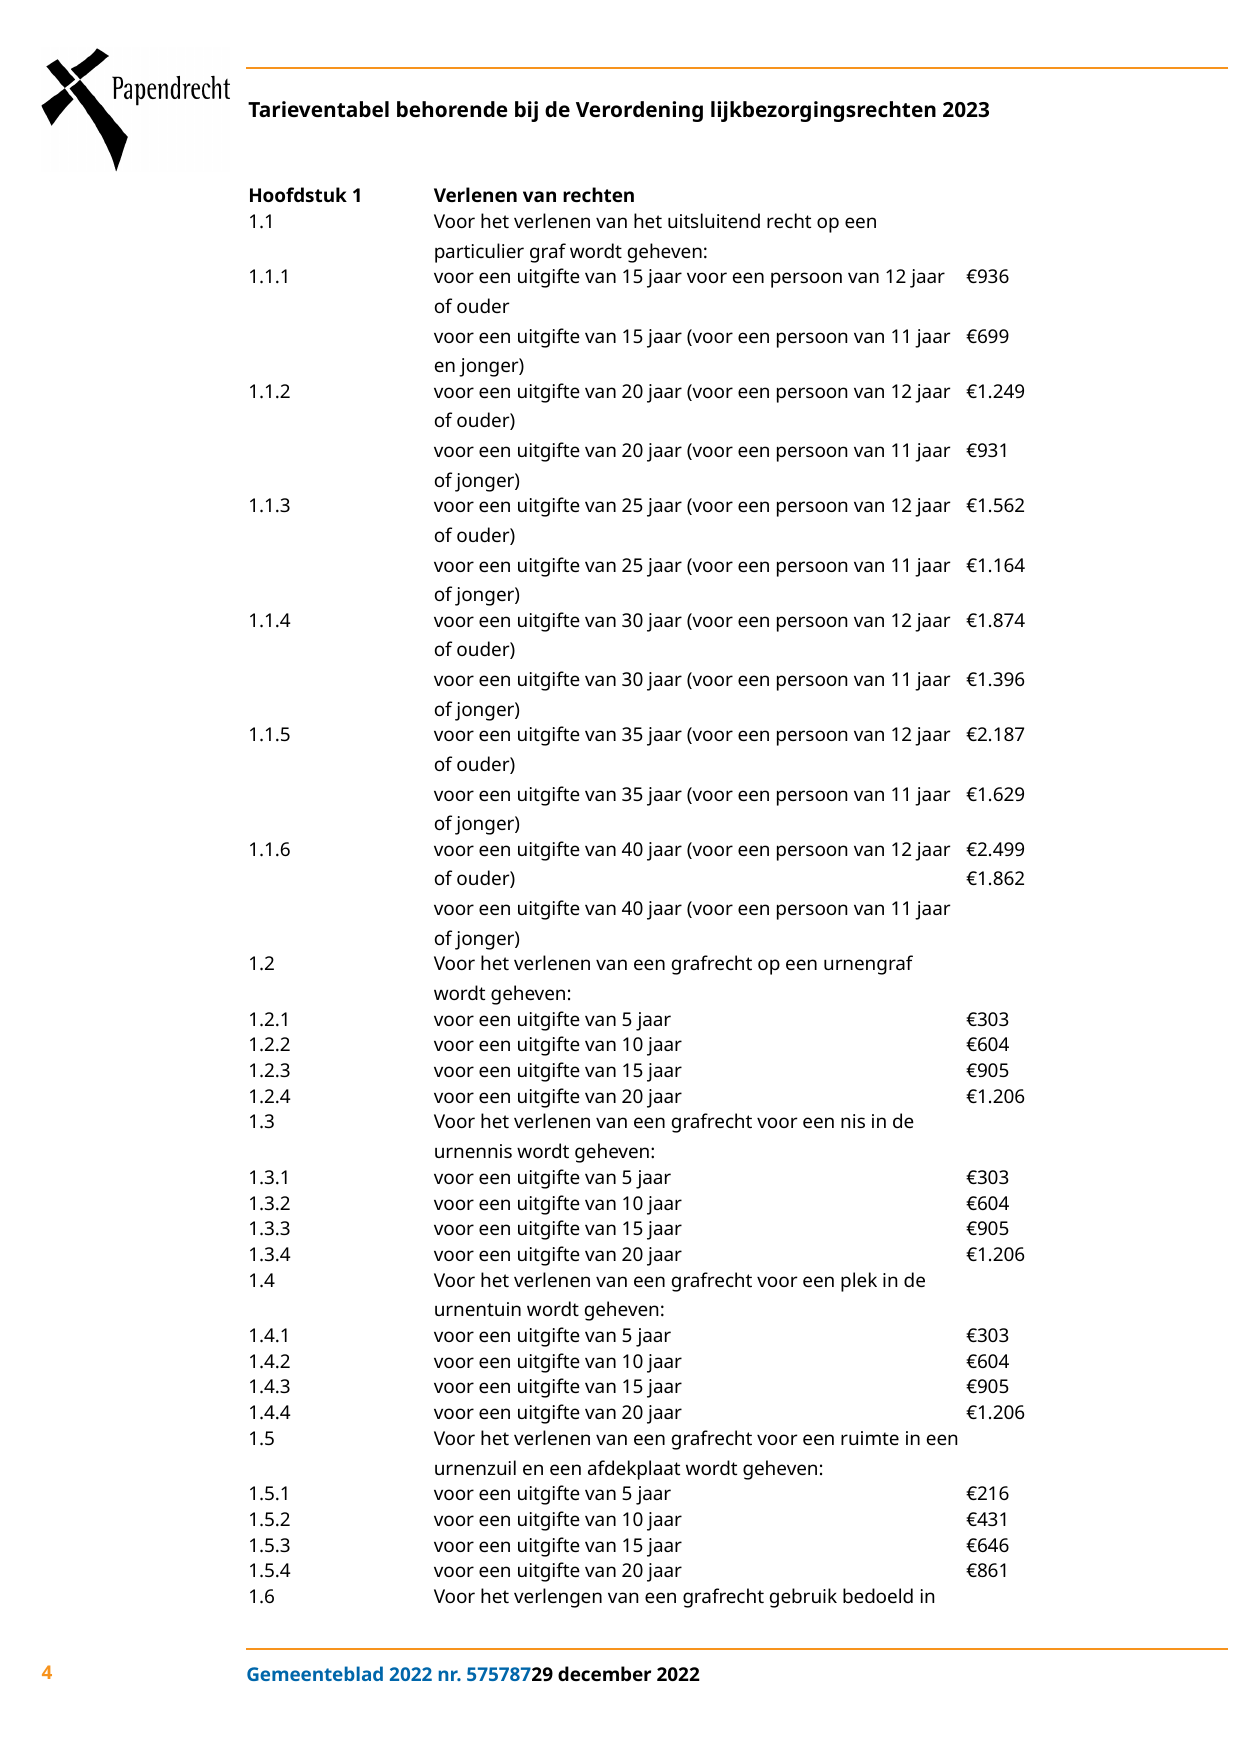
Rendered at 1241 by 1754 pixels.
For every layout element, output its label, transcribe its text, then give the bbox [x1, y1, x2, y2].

table_cell voor een uitgifte van 15 jaar [434, 1216, 966, 1241]
table_cell [966, 1109, 1152, 1164]
table_cell €1.206 [966, 1241, 1152, 1267]
table_cell €1.206 [966, 1400, 1152, 1425]
table_cell 1.5.1 [248, 1481, 433, 1506]
table_cell voor een uitgifte van 20 jaar (voor een persoon van 12 jaar of ouder) voor een uitgifte van 20 jaar (voor een persoon van 11 jaar of jonger) [434, 378, 966, 493]
table_cell voor een uitgifte van 35 jaar (voor een persoon van 12 jaar of ouder) voor een uitgifte van 35 jaar (voor een persoon van 11 jaar of jonger) [434, 722, 966, 836]
table_cell voor een uitgifte van 10 jaar [434, 1348, 966, 1374]
table_cell 1.5 [248, 1425, 433, 1481]
table_cell [966, 1267, 1152, 1322]
table_cell Voor het verlenen van een grafrecht voor een plek in de urnentuin wordt geheven: [434, 1267, 966, 1322]
table_cell €2.499 €1.862 [966, 836, 1152, 951]
table_cell 1.2 [248, 951, 433, 1006]
table_cell Voor het verlenen van het uitsluitend recht op een particulier graf wordt geheven: [434, 208, 966, 264]
table_cell €1.206 [966, 1083, 1152, 1109]
text Tarieventabel behorende bij de Verordening lijkbezorgingsrechten 2023 [248, 95, 1152, 123]
table_cell 1.1.6 [248, 836, 433, 951]
table_cell voor een uitgifte van 5 jaar [434, 1322, 966, 1348]
table_cell €303 [966, 1006, 1152, 1032]
table_cell 1.4.3 [248, 1374, 433, 1399]
table_cell 1.3 [248, 1109, 433, 1164]
table_cell 1.5.4 [248, 1558, 433, 1583]
table_cell 1.6 [248, 1584, 433, 1609]
table_cell Voor het verlenen van een grafrecht voor een nis in de urnennis wordt geheven: [434, 1109, 966, 1164]
table_cell €431 [966, 1506, 1152, 1532]
table_cell €861 [966, 1558, 1152, 1583]
table_cell 1.3.4 [248, 1241, 433, 1267]
table_cell 1.1.5 [248, 722, 433, 836]
table_cell voor een uitgifte van 5 jaar [434, 1164, 966, 1190]
table_cell [966, 951, 1152, 1006]
table_cell €216 [966, 1481, 1152, 1506]
table_cell €1.874 €1.396 [966, 607, 1152, 722]
table_cell voor een uitgifte van 15 jaar [434, 1057, 966, 1083]
table_cell 1.5.2 [248, 1506, 433, 1532]
table_cell voor een uitgifte van 15 jaar [434, 1374, 966, 1399]
table_cell 1.1 [248, 208, 433, 264]
table_cell €905 [966, 1057, 1152, 1083]
table_cell €604 [966, 1348, 1152, 1374]
table_cell 1.4 [248, 1267, 433, 1322]
table_cell €905 [966, 1216, 1152, 1241]
table_cell voor een uitgifte van 30 jaar (voor een persoon van 12 jaar of ouder) voor een uitgifte van 30 jaar (voor een persoon van 11 jaar of jonger) [434, 607, 966, 722]
table_cell 1.3.3 [248, 1216, 433, 1241]
table_cell 1.1.1 [248, 264, 433, 378]
table_cell 1.4.1 [248, 1322, 433, 1348]
table_cell €905 [966, 1374, 1152, 1399]
table_cell 1.2.4 [248, 1083, 433, 1109]
table_cell €936 €699 [966, 264, 1152, 378]
table_cell voor een uitgifte van 20 jaar [434, 1241, 966, 1267]
table_cell 1.5.3 [248, 1532, 433, 1558]
table_cell voor een uitgifte van 15 jaar [434, 1532, 966, 1558]
table_cell voor een uitgifte van 20 jaar [434, 1400, 966, 1425]
table_cell €2.187 €1.629 [966, 722, 1152, 836]
table_header Hoofdstuk 1 [248, 183, 433, 208]
table_cell €303 [966, 1322, 1152, 1348]
table_cell voor een uitgifte van 20 jaar [434, 1083, 966, 1109]
table_cell voor een uitgifte van 40 jaar (voor een persoon van 12 jaar of ouder) voor een uitgifte van 40 jaar (voor een persoon van 11 jaar of jonger) [434, 836, 966, 951]
table_cell 1.1.4 [248, 607, 433, 722]
table_cell Voor het verlenen van een grafrecht voor een ruimte in een urnenzuil en een afdekplaat wordt geheven: [434, 1425, 966, 1481]
table_cell 1.3.2 [248, 1190, 433, 1216]
table_cell €303 [966, 1164, 1152, 1190]
table_header [966, 183, 1152, 208]
table_cell voor een uitgifte van 15 jaar voor een persoon van 12 jaar of ouder voor een uitgifte van 15 jaar (voor een persoon van 11 jaar en jonger) [434, 264, 966, 378]
table_cell €646 [966, 1532, 1152, 1558]
table_cell [966, 208, 1152, 264]
table_cell 1.1.2 [248, 378, 433, 493]
table_cell 1.2.1 [248, 1006, 433, 1032]
table_cell 1.3.1 [248, 1164, 433, 1190]
table_cell voor een uitgifte van 5 jaar [434, 1481, 966, 1506]
table_cell voor een uitgifte van 10 jaar [434, 1032, 966, 1057]
table_header Verlenen van rechten [434, 183, 966, 208]
table_cell [966, 1584, 1152, 1609]
table_cell voor een uitgifte van 10 jaar [434, 1506, 966, 1532]
table_cell €604 [966, 1032, 1152, 1057]
table_cell 1.2.2 [248, 1032, 433, 1057]
table_cell €1.249 €931 [966, 378, 1152, 493]
table_cell 1.4.2 [248, 1348, 433, 1374]
table_cell voor een uitgifte van 25 jaar (voor een persoon van 12 jaar of ouder) voor een uitgifte van 25 jaar (voor een persoon van 11 jaar of jonger) [434, 493, 966, 607]
table_cell [966, 1425, 1152, 1481]
table_cell €604 [966, 1190, 1152, 1216]
picture [41, 47, 231, 172]
table_cell 1.2.3 [248, 1057, 433, 1083]
table_cell 1.4.4 [248, 1400, 433, 1425]
table_cell €1.562 €1.164 [966, 493, 1152, 607]
table_cell Voor het verlenen van een grafrecht op een urnengraf wordt geheven: [434, 951, 966, 1006]
table_cell voor een uitgifte van 5 jaar [434, 1006, 966, 1032]
table_cell 1.1.3 [248, 493, 433, 607]
table_cell Voor het verlengen van een grafrecht gebruik bedoeld in [434, 1584, 966, 1609]
table_cell voor een uitgifte van 10 jaar [434, 1190, 966, 1216]
table_cell voor een uitgifte van 20 jaar [434, 1558, 966, 1583]
